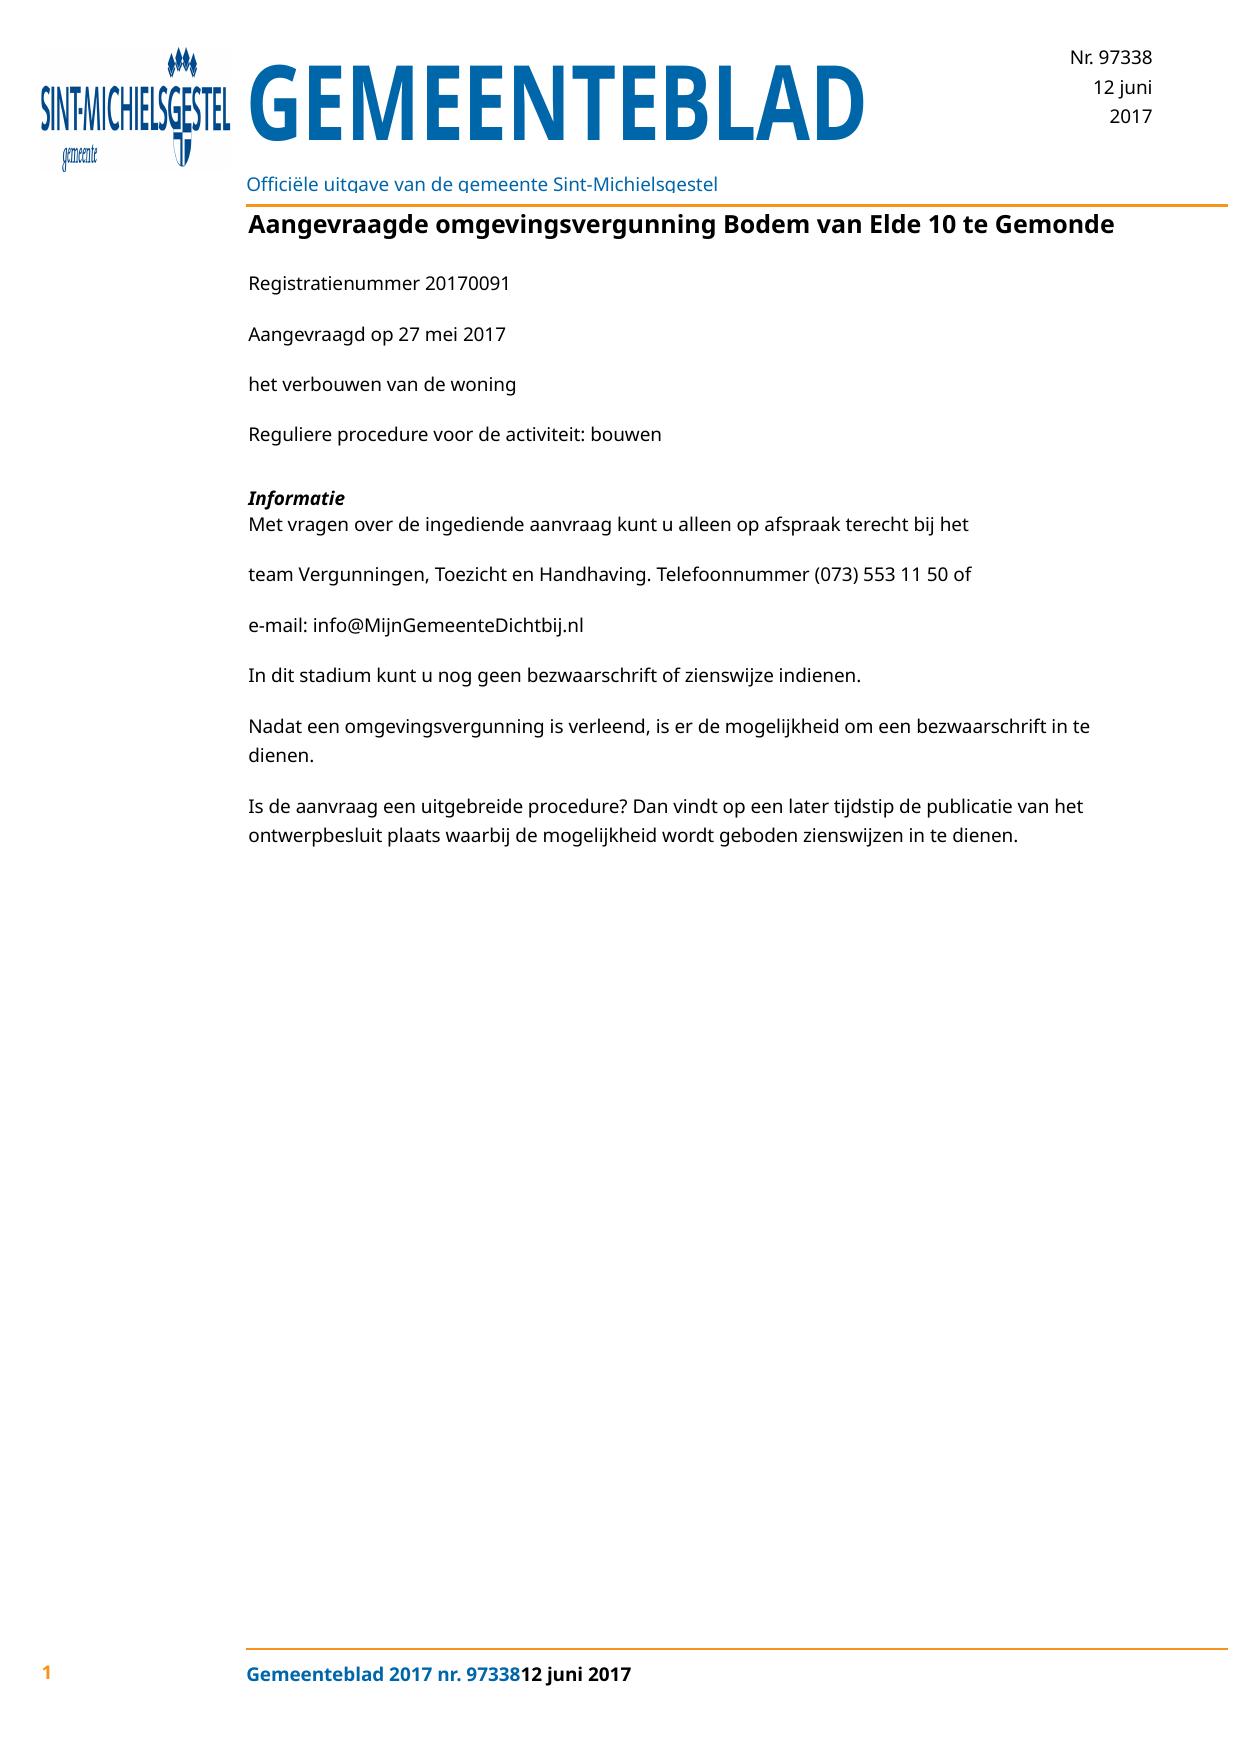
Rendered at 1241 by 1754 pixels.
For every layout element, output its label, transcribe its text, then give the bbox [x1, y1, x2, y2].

text e-mail: info@MijnGemeenteDichtbij.nl [248, 612, 1152, 638]
text Nadat een omgevingsvergunning is verleend, is er de mogelijkheid om een bezwaarschrift in te dienen. [248, 713, 1152, 768]
text Informatie [248, 486, 1152, 511]
picture [41, 47, 231, 172]
text Registratienummer 20170091 [248, 270, 1152, 296]
text team Vergunningen, Toezicht en Handhaving. Telefoonnummer (073) 553 11 50 of [248, 562, 1152, 587]
text Met vragen over de ingediende aanvraag kunt u alleen op afspraak terecht bij het [248, 511, 1152, 537]
text In dit stadium kunt u nog geen bezwaarschrift of zienswijze indienen. [248, 662, 1152, 688]
text Aangevraagde omgevingsvergunning Bodem van Elde 10 te Gemonde [248, 207, 1152, 241]
text Reguliere procedure voor de activiteit: bouwen [248, 422, 1152, 447]
text Is de aanvraag een uitgebreide procedure? Dan vindt op een later tijdstip de publicatie van het ontwerpbesluit plaats waarbij de mogelijkheid wordt geboden zienswijzen in te dienen. [248, 793, 1152, 848]
text het verbouwen van de woning [248, 371, 1152, 397]
text Aangevraagd op 27 mei 2017 [248, 321, 1152, 346]
